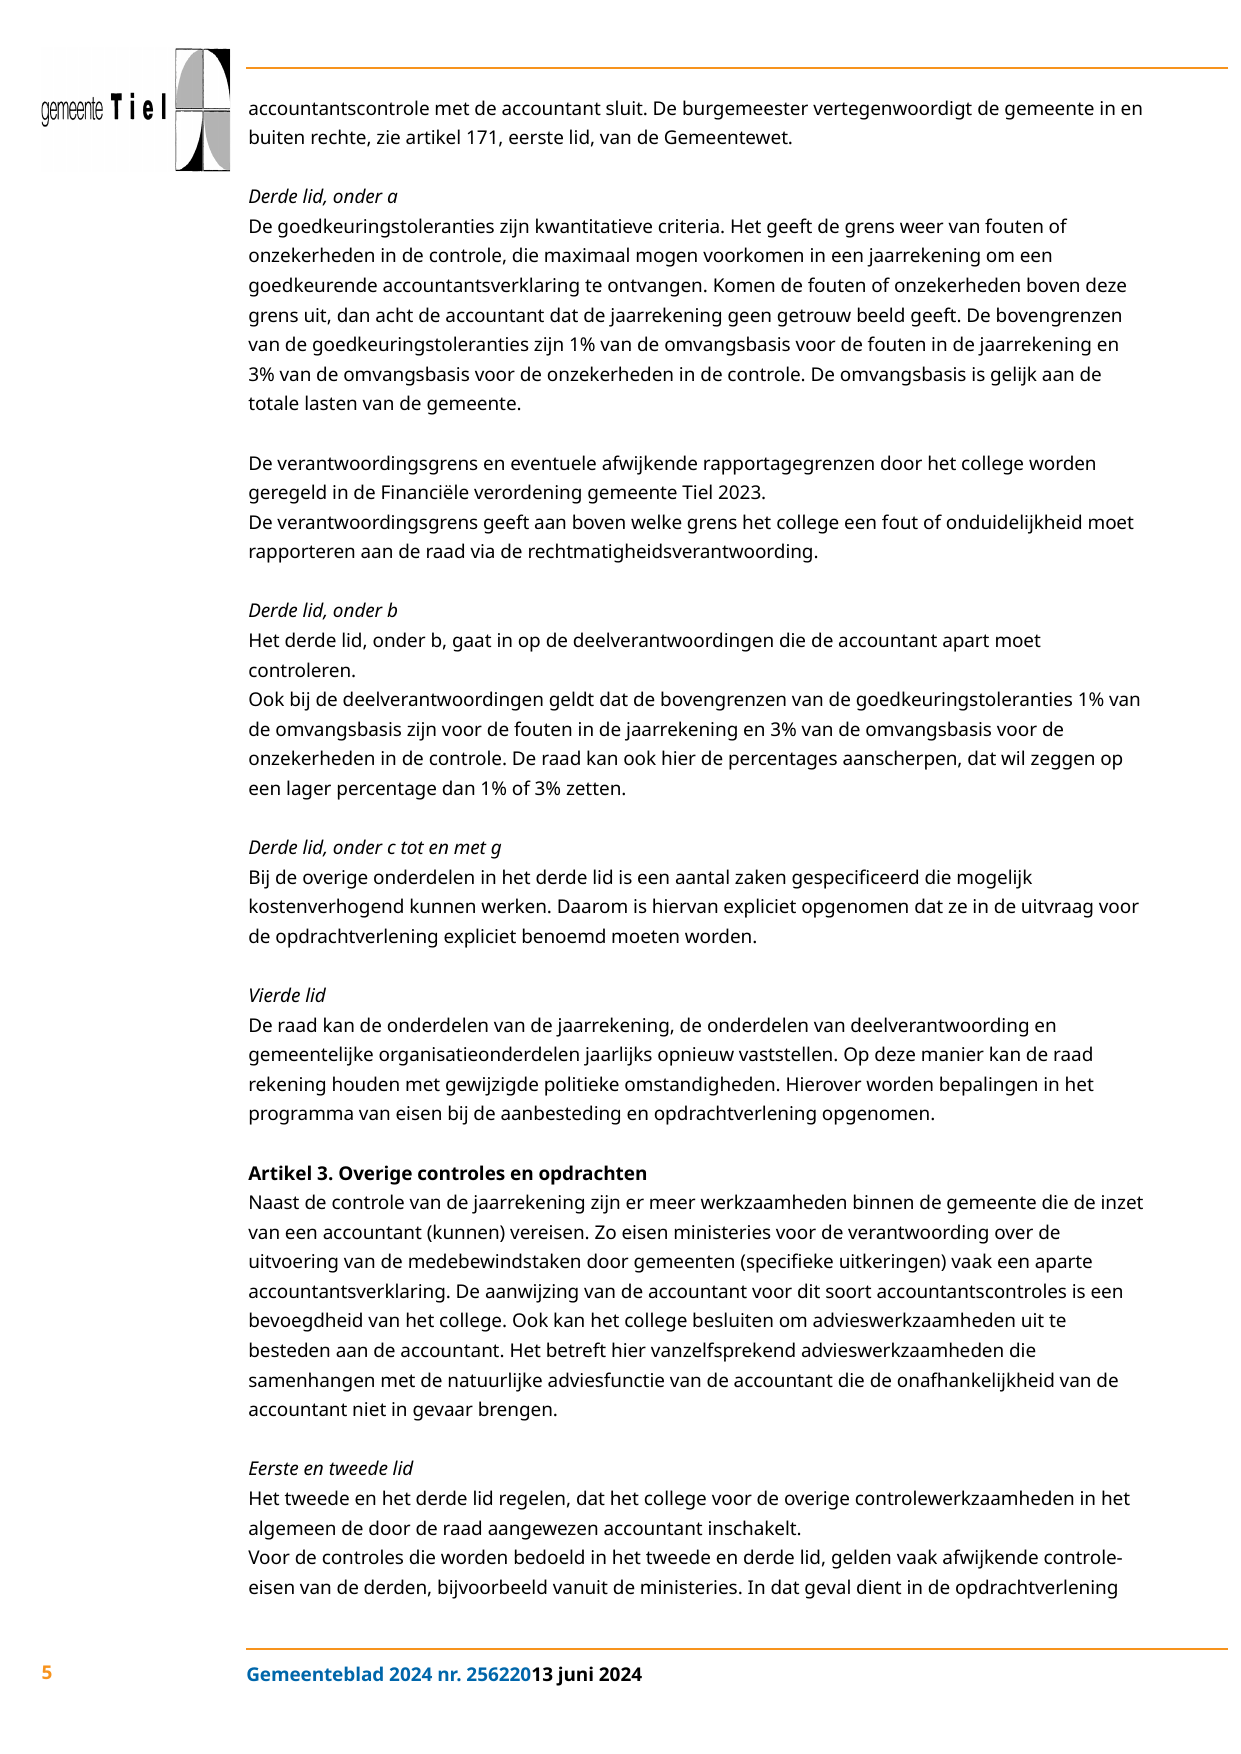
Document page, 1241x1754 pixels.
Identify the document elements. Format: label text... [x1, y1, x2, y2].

text Ook bij de deelverantwoordingen geldt dat de bovengrenzen van de goedkeuringstoleranties 1% van de omvangsbasis zijn voor de fouten in de jaarrekening en 3% van de omvangsbasis voor de onzekerheden in de controle. De raad kan ook hier de percentages aanscherpen, dat wil zeggen op een lager percentage dan 1% of 3% zetten. [248, 686, 1152, 801]
text De raad kan de onderdelen van de jaarrekening, de onderdelen van deelverantwoording en gemeentelijke organisatieonderdelen jaarlijks opnieuw vaststellen. Op deze manier kan de raad rekening houden met gewijzigde politieke omstandigheden. Hierover worden bepalingen in het programma van eisen bij de aanbesteding en opdrachtverlening opgenomen. [248, 1012, 1152, 1126]
text de opdrachtverlening expliciet benoemd moeten worden. [248, 923, 1152, 949]
text Derde lid, onder b [248, 598, 1152, 623]
text De goedkeuringstoleranties zijn kwantitatieve criteria. Het geeft de grens weer van fouten of [248, 213, 1152, 239]
text kostenverhogend kunnen werken. Daarom is hiervan expliciet opgenomen dat ze in de uitvraag voor [248, 893, 1152, 919]
text goedkeurende accountantsverklaring te ontvangen. Komen de fouten of onzekerheden boven deze [248, 272, 1152, 298]
text van de goedkeuringstoleranties zijn 1% van de omvangsbasis voor de fouten in de jaarrekening en [248, 331, 1152, 357]
picture [41, 47, 231, 172]
text Vierde lid [248, 982, 1152, 1008]
text Derde lid, onder a [248, 183, 1152, 209]
text De verantwoordingsgrens en eventuele afwijkende rapportagegrenzen door het college worden geregeld in de Financiële verordening gemeente Tiel 2023. [248, 450, 1152, 505]
text Derde lid, onder c tot en met g [248, 834, 1152, 860]
text Bij de overige onderdelen in het derde lid is een aantal zaken gespecificeerd die mogelijk [248, 864, 1152, 890]
text totale lasten van de gemeente. [248, 391, 1152, 416]
text Het derde lid, onder b, gaat in op de deelverantwoordingen die de accountant apart moet controleren. [248, 627, 1152, 683]
text Naast de controle van de jaarrekening zijn er meer werkzaamheden binnen de gemeente die de inzet van een accountant (kunnen) vereisen. Zo eisen ministeries voor de verantwoording over de uitvoering van de medebewindstaken door gemeenten (specifieke uitkeringen) vaak een aparte accountantsverklaring. De aanwijzing van de accountant voor dit soort accountantscontroles is een bevoegdheid van het college. Ook kan het college besluiten om advieswerkzaamheden uit te besteden aan de accountant. Het betreft hier vanzelfsprekend advieswerkzaamheden die samenhangen met de natuurlijke adviesfunctie van de accountant die de onafhankelijkheid van de accountant niet in gevaar brengen. [248, 1189, 1152, 1422]
text De verantwoordingsgrens geeft aan boven welke grens het college een fout of onduidelijkheid moet rapporteren aan de raad via de rechtmatigheidsverantwoording. [248, 509, 1152, 564]
text onzekerheden in de controle, die maximaal mogen voorkomen in een jaarrekening om een [248, 243, 1152, 268]
text Voor de controles die worden bedoeld in het tweede en derde lid, gelden vaak afwijkende controle-eisen van de derden, bijvoorbeeld vanuit de ministeries. In dat geval dient in de opdrachtverlening [248, 1544, 1152, 1600]
text Artikel 3. Overige controles en opdrachten [248, 1160, 1152, 1186]
text accountantscontrole met de accountant sluit. De burgemeester vertegenwoordigt de gemeente in en buiten rechte, zie artikel 171, eerste lid, van de Gemeentewet. [248, 95, 1152, 150]
text Het tweede en het derde lid regelen, dat het college voor de overige controlewerkzaamheden in het algemeen de door de raad aangewezen accountant inschakelt. [248, 1485, 1152, 1541]
text 3% van de omvangsbasis voor de onzekerheden in de controle. De omvangsbasis is gelijk aan de [248, 361, 1152, 387]
text grens uit, dan acht de accountant dat de jaarrekening geen getrouw beeld geeft. De bovengrenzen [248, 302, 1152, 328]
text Eerste en tweede lid [248, 1456, 1152, 1481]
